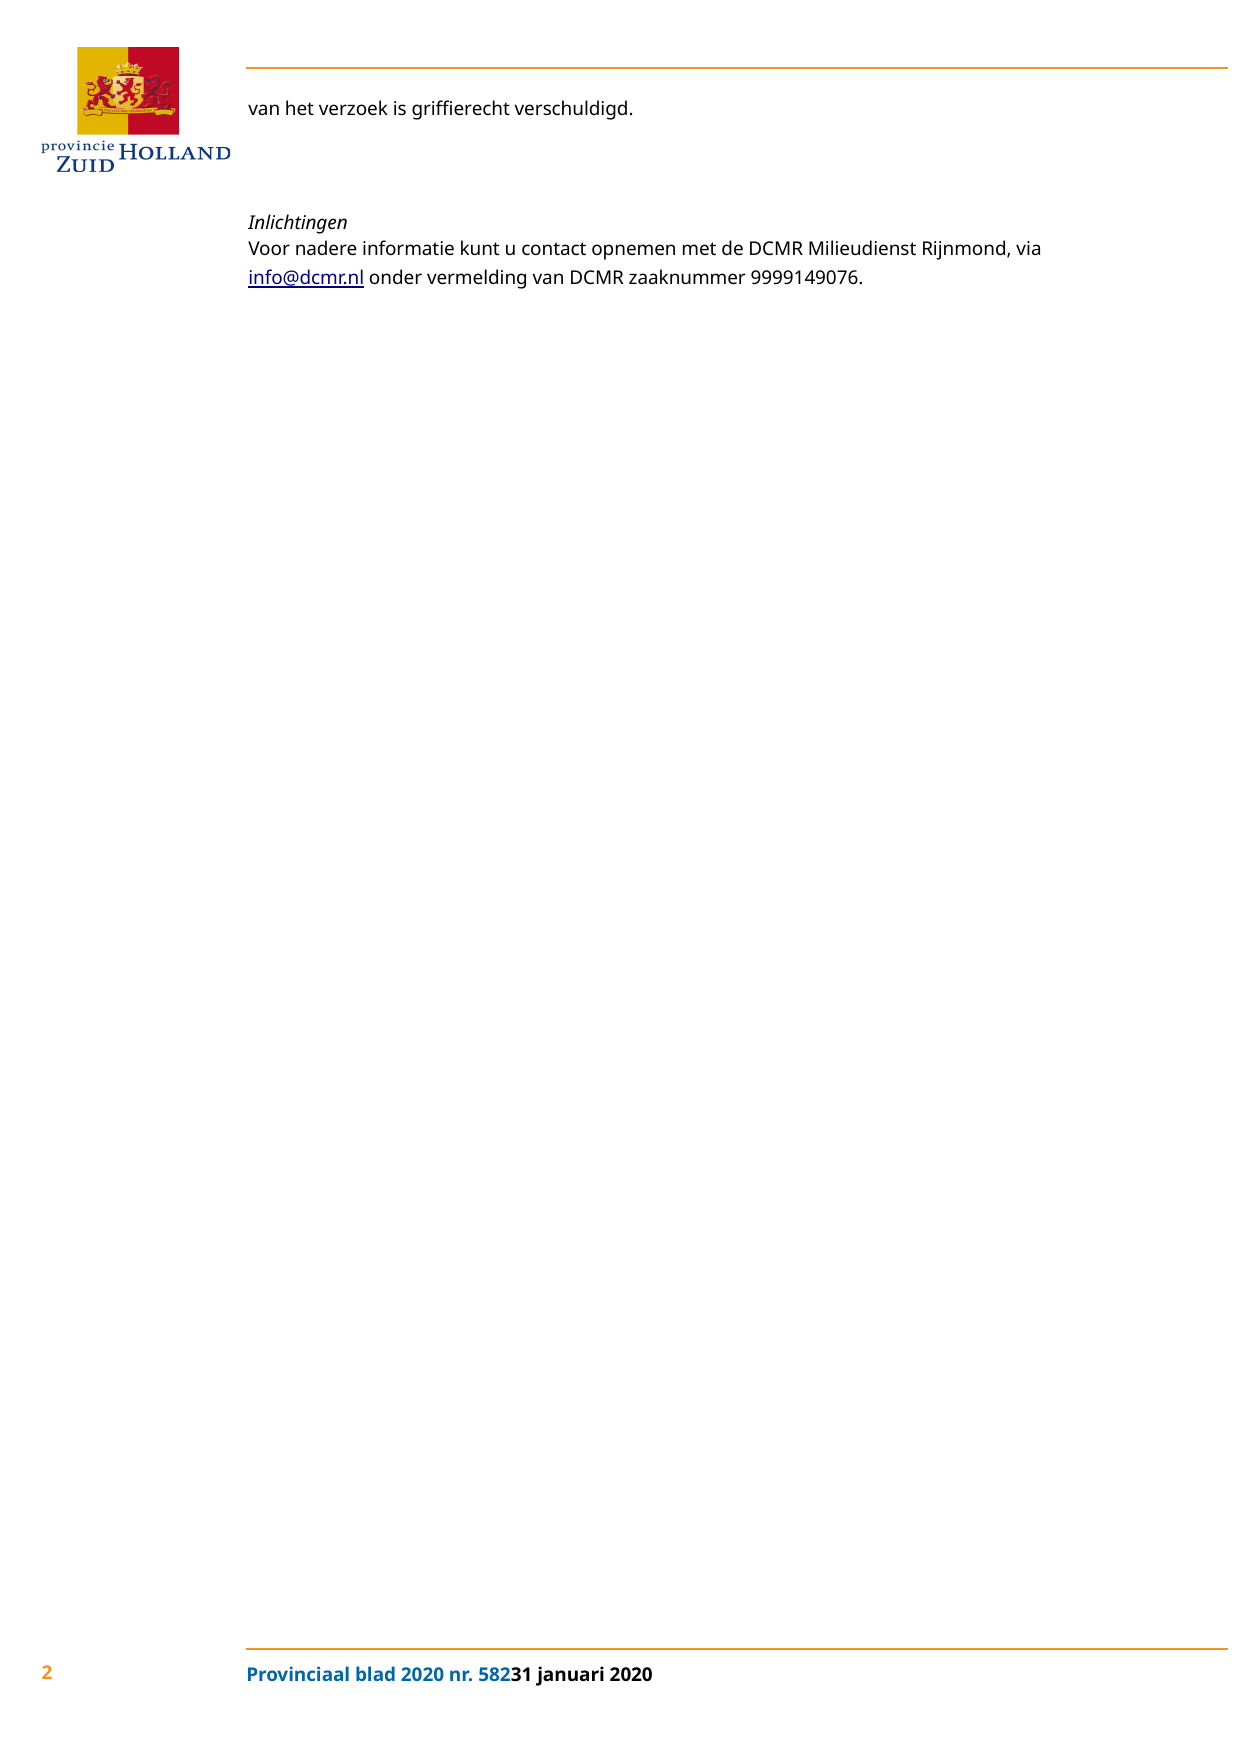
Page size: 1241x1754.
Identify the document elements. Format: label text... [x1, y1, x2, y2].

text van het verzoek is griffierecht verschuldigd. [248, 95, 1152, 121]
text Voor nadere informatie kunt u contact opnemen met de DCMR Milieudienst Rijnmond, via info@dcmr.nl onder vermelding van DCMR zaaknummer 9999149076. [248, 235, 1152, 290]
picture [41, 47, 231, 172]
text Inlichtingen [248, 209, 1152, 235]
